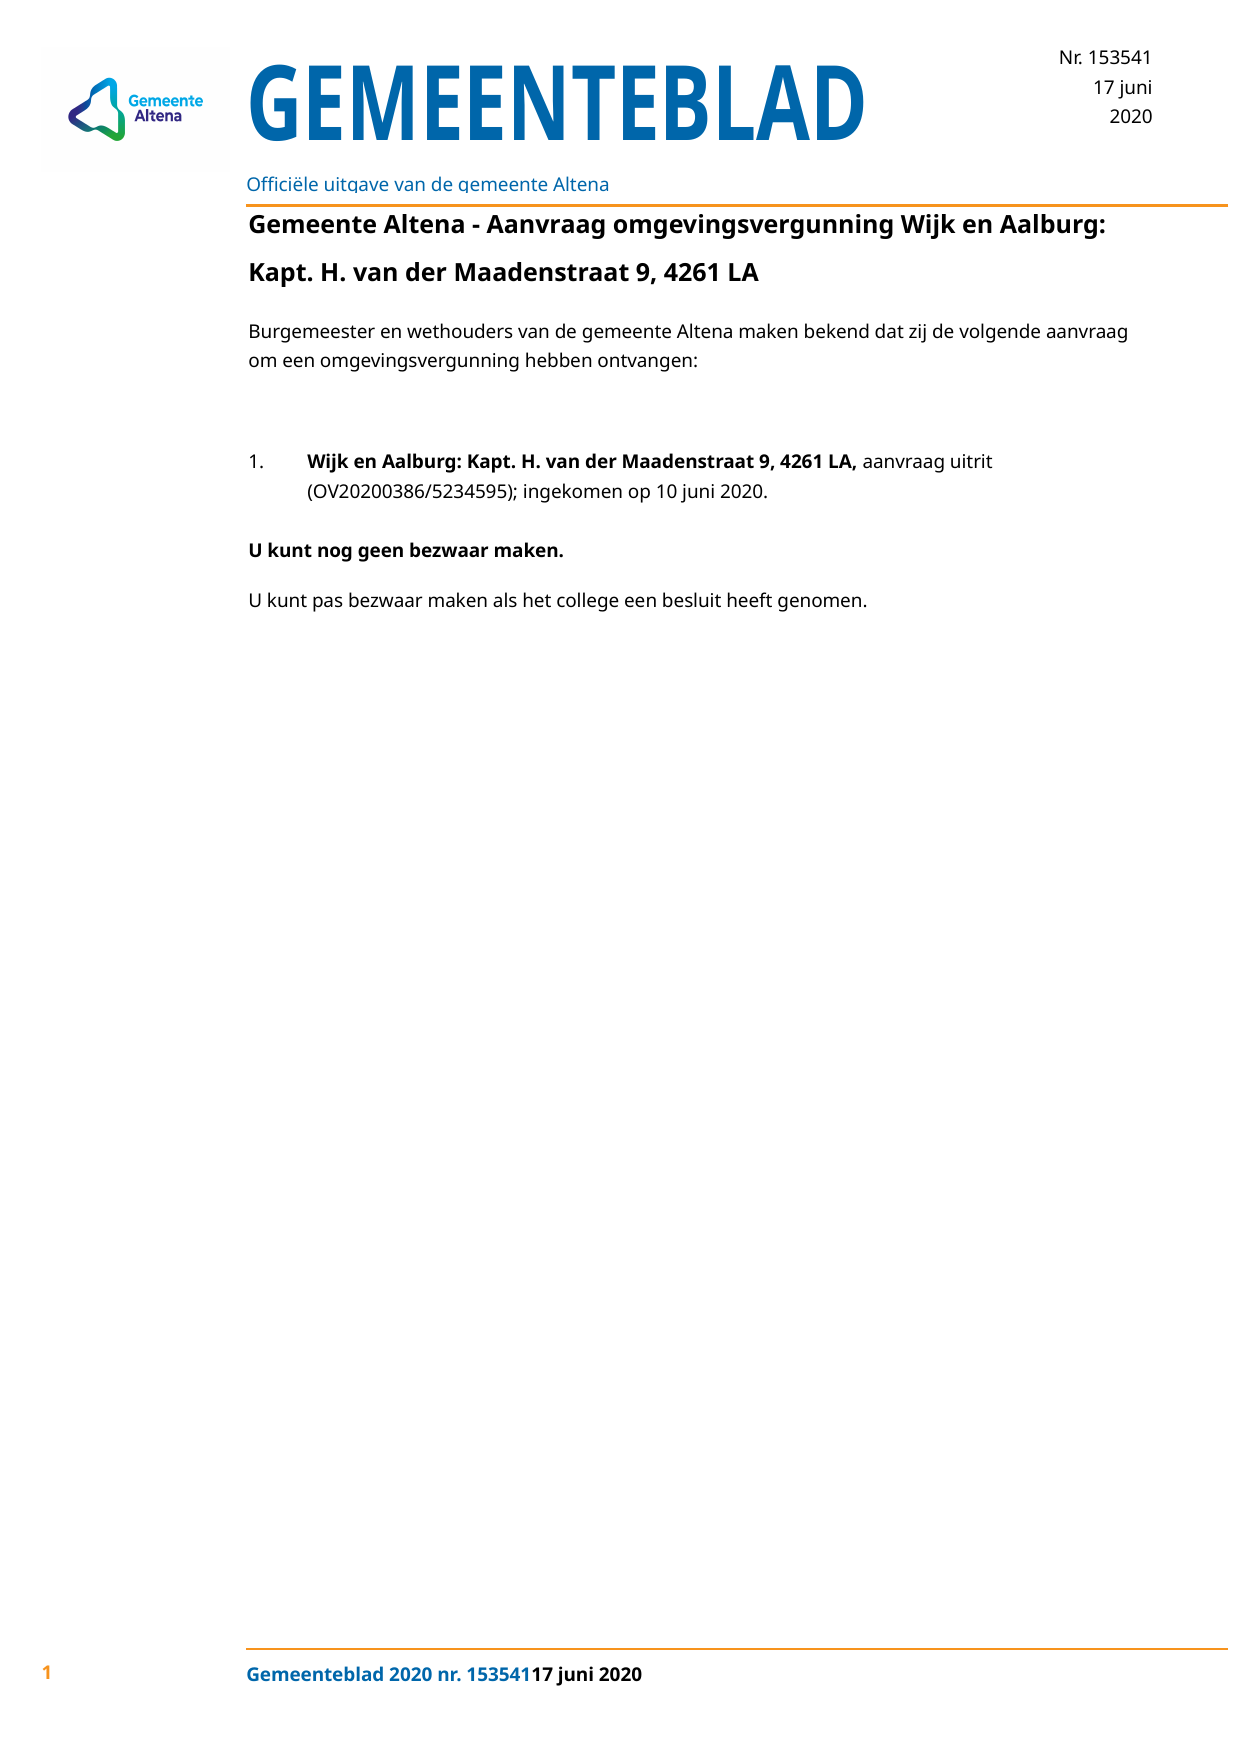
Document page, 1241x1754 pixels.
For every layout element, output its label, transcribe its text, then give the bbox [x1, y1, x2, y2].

text Burgemeester en wethouders van de gemeente Altena maken bekend dat zij de volgende aanvraag om een omgevingsvergunning hebben ontvangen: [248, 318, 1152, 373]
text U kunt nog geen bezwaar maken. [248, 537, 1152, 563]
list Wijk en Aalburg: Kapt. H. van der Maadenstraat 9, 4261 LA, aanvraag uitrit (OV20200386/5234595); ingekomen op 10 juni 2020. [248, 448, 1152, 504]
text U kunt pas bezwaar maken als het college een besluit heeft genomen. [248, 587, 1152, 613]
picture [41, 47, 231, 172]
text Gemeente Altena - Aanvraag omgevingsvergunning Wijk en Aalburg: Kapt. H. van der Maadenstraat 9, 4261 LA [248, 207, 1152, 288]
